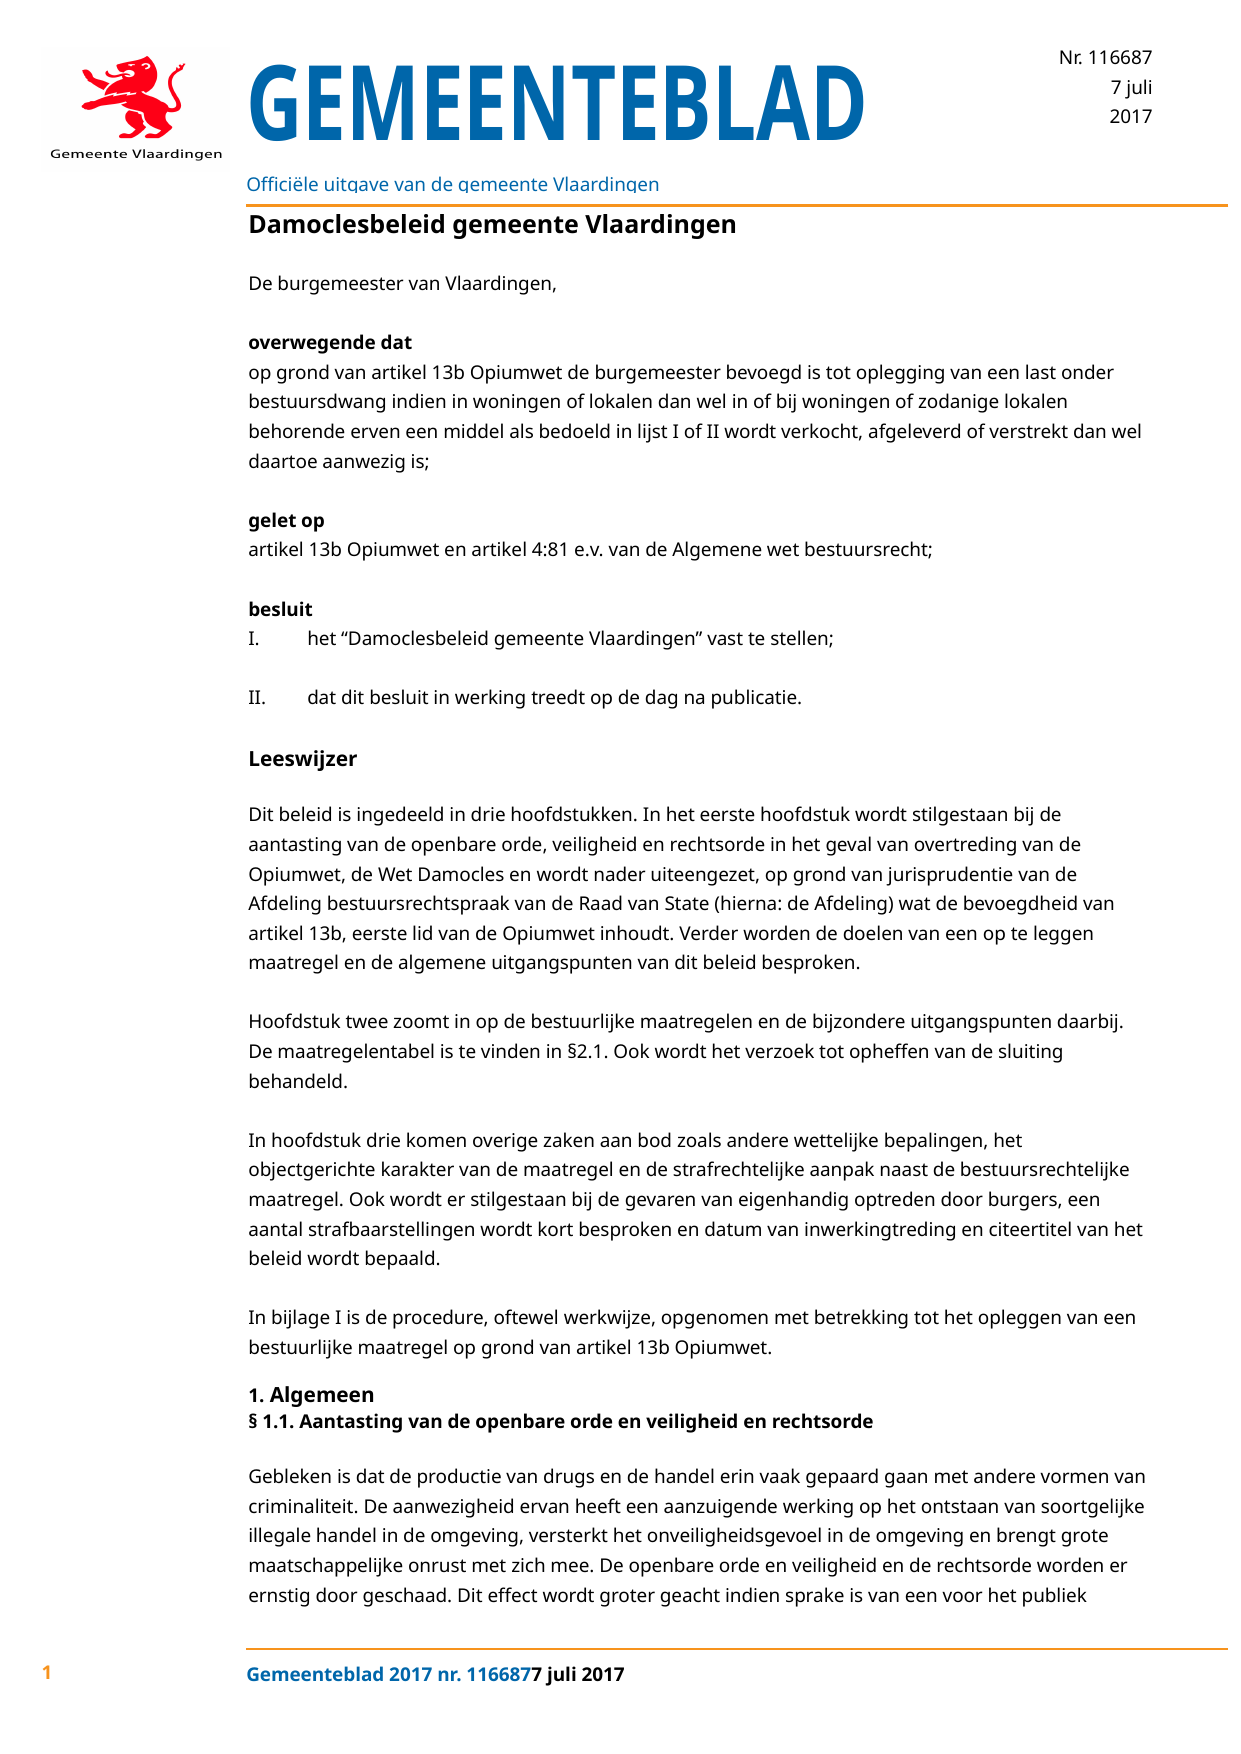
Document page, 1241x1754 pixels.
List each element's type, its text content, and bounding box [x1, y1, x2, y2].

text overwegende dat [248, 329, 1152, 355]
list dat dit besluit in werking treedt op de dag na publicatie. [248, 684, 1152, 710]
text Leeswijzer [248, 744, 1152, 772]
text op grond van artikel 13b Opiumwet de burgemeester bevoegd is tot oplegging van een last onder bestuursdwang indien in woningen of lokalen dan wel in of bij woningen of zodanige lokalen behorende erven een middel als bedoeld in lijst I of II wordt verkocht, afgeleverd of verstrekt dan wel daartoe aanwezig is; [248, 359, 1152, 473]
text Damoclesbeleid gemeente Vlaardingen [248, 207, 1152, 241]
text artikel 13b Opiumwet en artikel 4:81 e.v. van de Algemene wet bestuursrecht; [248, 537, 1152, 562]
text Dit beleid is ingedeeld in drie hoofdstukken. In het eerste hoofdstuk wordt stilgestaan bij de aantasting van de openbare orde, veiligheid en rechtsorde in het geval van overtreding van de Opiumwet, de Wet Damocles en wordt nader uiteengezet, op grond van jurisprudentie van de Afdeling bestuursrechtspraak van de Raad van State (hierna: de Afdeling) wat de bevoegdheid van artikel 13b, eerste lid van de Opiumwet inhoudt. Verder worden de doelen van een op te leggen maatregel en de algemene uitgangspunten van dit beleid besproken. [248, 802, 1152, 975]
text 1. Algemeen [248, 1380, 1152, 1408]
text gelet op [248, 507, 1152, 533]
list het “Damoclesbeleid gemeente Vlaardingen” vast te stellen; [248, 625, 1152, 651]
picture [41, 47, 231, 172]
text In bijlage I is de procedure, oftewel werkwijze, opgenomen met betrekking tot het opleggen van een bestuurlijke maatregel op grond van artikel 13b Opiumwet. [248, 1304, 1152, 1360]
text In hoofdstuk drie komen overige zaken aan bod zoals andere wettelijke bepalingen, het objectgerichte karakter van de maatregel en de strafrechtelijke aanpak naast de bestuursrechtelijke maatregel. Ook wordt er stilgestaan bij de gevaren van eigenhandig optreden door burgers, een aantal strafbaarstellingen wordt kort besproken en datum van inwerkingtreding en citeertitel van het beleid wordt bepaald. [248, 1127, 1152, 1271]
text besluit [248, 596, 1152, 621]
text Hoofdstuk twee zoomt in op de bestuurlijke maatregelen en de bijzondere uitgangspunten daarbij. De maatregelentabel is te vinden in §2.1. Ook wordt het verzoek tot opheffen van de sluiting behandeld. [248, 1009, 1152, 1094]
text Gebleken is dat de productie van drugs en de handel erin vaak gepaard gaan met andere vormen van criminaliteit. De aanwezigheid ervan heeft een aanzuigende werking op het ontstaan van soortgelijke illegale handel in de omgeving, versterkt het onveiligheidsgevoel in de omgeving en brengt grote maatschappelijke onrust met zich mee. De openbare orde en veiligheid en de rechtsorde worden er ernstig door geschaad. Dit effect wordt groter geacht indien sprake is van een voor het publiek [248, 1463, 1152, 1608]
text § 1.1. Aantasting van de openbare orde en veiligheid en rechtsorde [248, 1408, 1152, 1434]
text De burgemeester van Vlaardingen, [248, 270, 1152, 296]
